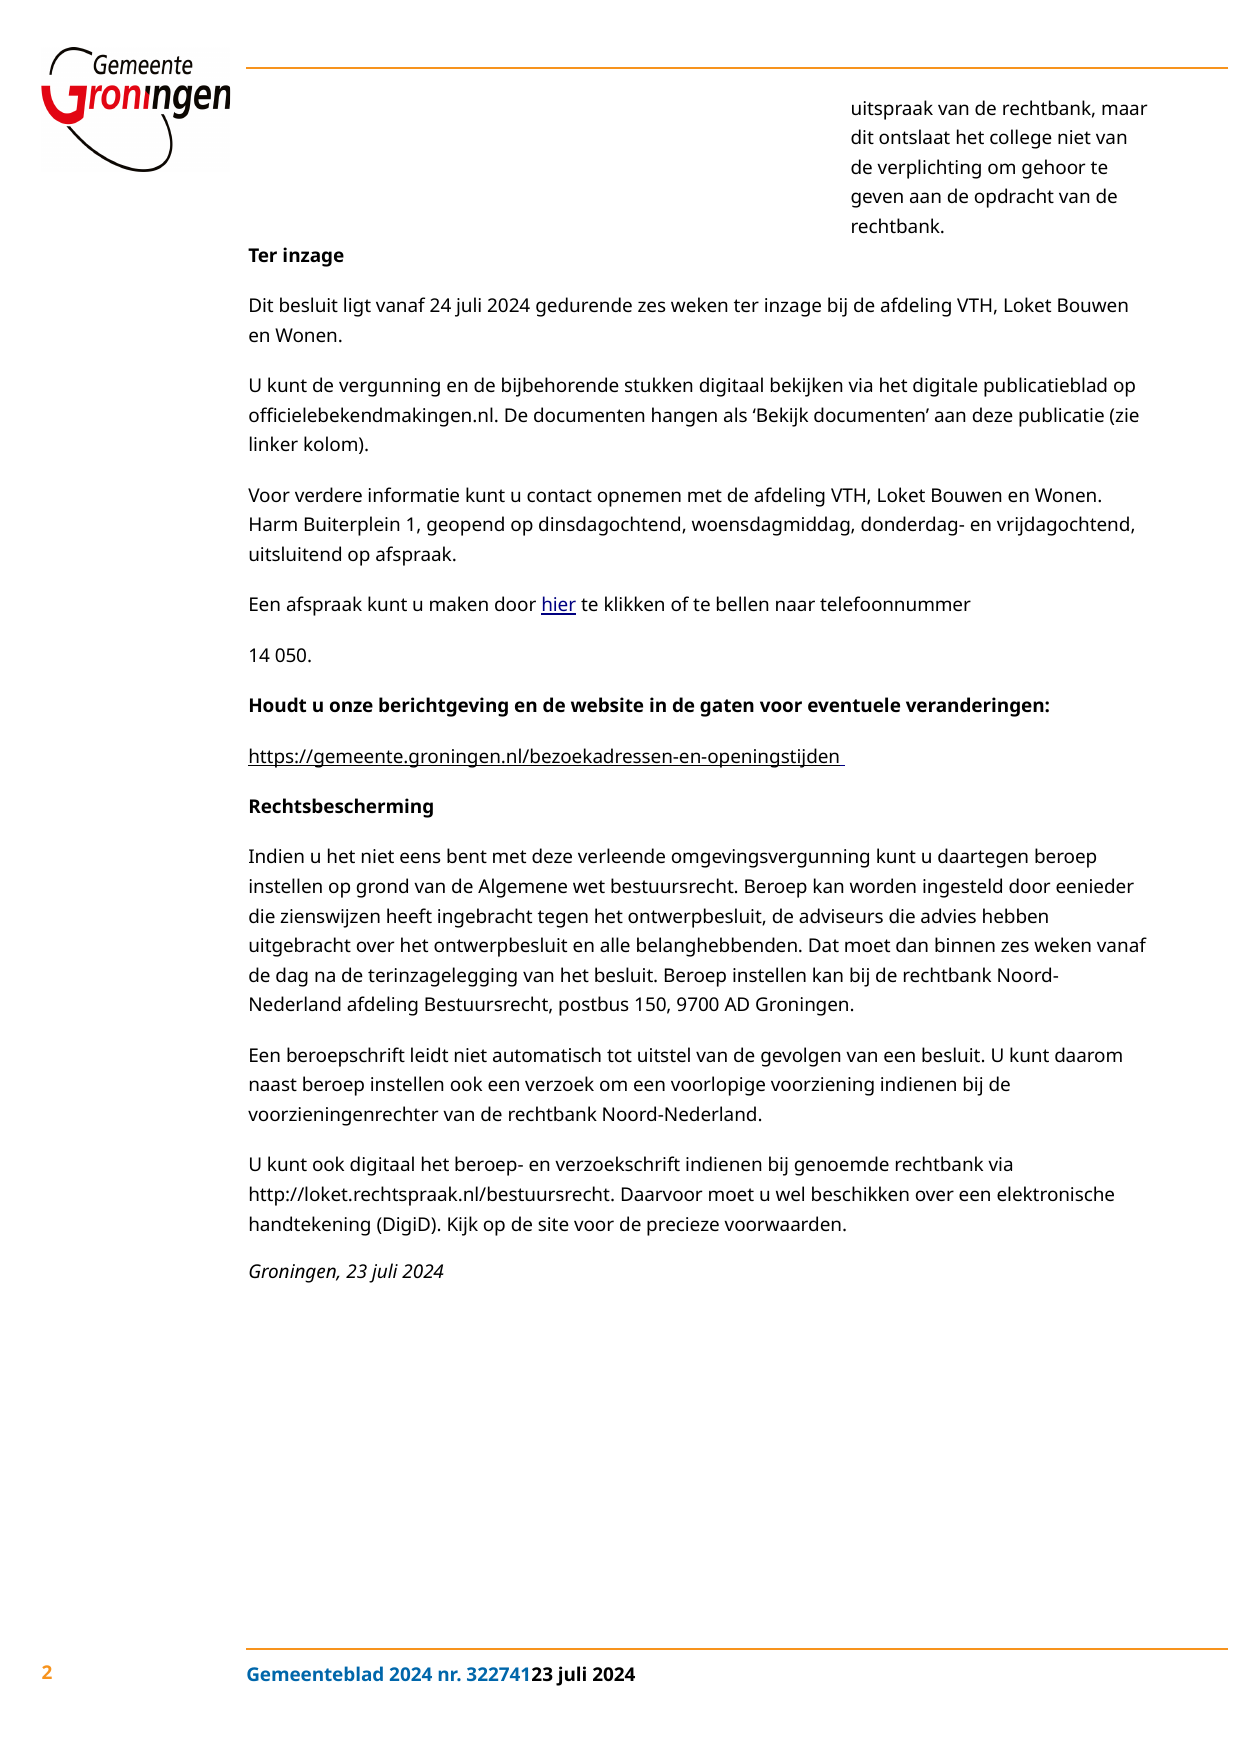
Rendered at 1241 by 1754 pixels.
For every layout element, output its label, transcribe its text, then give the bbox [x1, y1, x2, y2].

text Ter inzage [248, 242, 1152, 268]
text https://gemeente.groningen.nl/bezoekadressen-en-openingstijden [248, 743, 1152, 769]
text Groningen, 23 juli 2024 [248, 1259, 1152, 1284]
text Een afspraak kunt u maken door hier te klikken of te bellen naar telefoonnummer [248, 592, 1152, 617]
text U kunt ook digitaal het beroep- en verzoekschrift indienen bij genoemde rechtbank via http://loket.rechtspraak.nl/bestuursrecht. Daarvoor moet u wel beschikken over een elektronische handtekening (DigiD). Kijk op de site voor de precieze voorwaarden. [248, 1152, 1152, 1237]
table_cell [248, 95, 549, 239]
text U kunt de vergunning en de bijbehorende stukken digitaal bekijken via het digitale publicatieblad op officielebekendmakingen.nl. De documenten hangen als ‘Bekijk documenten’ aan deze publicatie (zie linker kolom). [248, 372, 1152, 457]
text 14 050. [248, 642, 1152, 668]
picture [41, 47, 231, 172]
table_cell uitspraak van de rechtbank, maar dit ontslaat het college niet van de verplichting om gehoor te geven aan de opdracht van de rechtbank. [850, 95, 1152, 239]
text Indien u het niet eens bent met deze verleende omgevingsvergunning kunt u daartegen beroep instellen op grond van de Algemene wet bestuursrecht. Beroep kan worden ingesteld door eenieder die zienswijzen heeft ingebracht tegen het ontwerpbesluit, de adviseurs die advies hebben uitgebracht over het ontwerpbesluit en alle belanghebbenden. Dat moet dan binnen zes weken vanaf de dag na de terinzagelegging van het besluit. Beroep instellen kan bij de rechtbank Noord-Nederland afdeling Bestuursrecht, postbus 150, 9700 AD Groningen. [248, 844, 1152, 1017]
text Dit besluit ligt vanaf 24 juli 2024 gedurende zes weken ter inzage bij de afdeling VTH, Loket Bouwen en Wonen. [248, 292, 1152, 348]
text Voor verdere informatie kunt u contact opnemen met de afdeling VTH, Loket Bouwen en Wonen. Harm Buiterplein 1, geopend op dinsdagochtend, woensdagmiddag, donderdag- en vrijdagochtend, uitsluitend op afspraak. [248, 482, 1152, 567]
text Een beroepschrift leidt niet automatisch tot uitstel van de gevolgen van een besluit. U kunt daarom naast beroep instellen ook een verzoek om een voorlopige voorziening indienen bij de voorzieningenrechter van de rechtbank Noord-Nederland. [248, 1042, 1152, 1127]
table_cell [549, 95, 850, 239]
text Rechtsbescherming [248, 793, 1152, 819]
text Houdt u onze berichtgeving en de website in de gaten voor eventuele veranderingen: [248, 692, 1152, 718]
